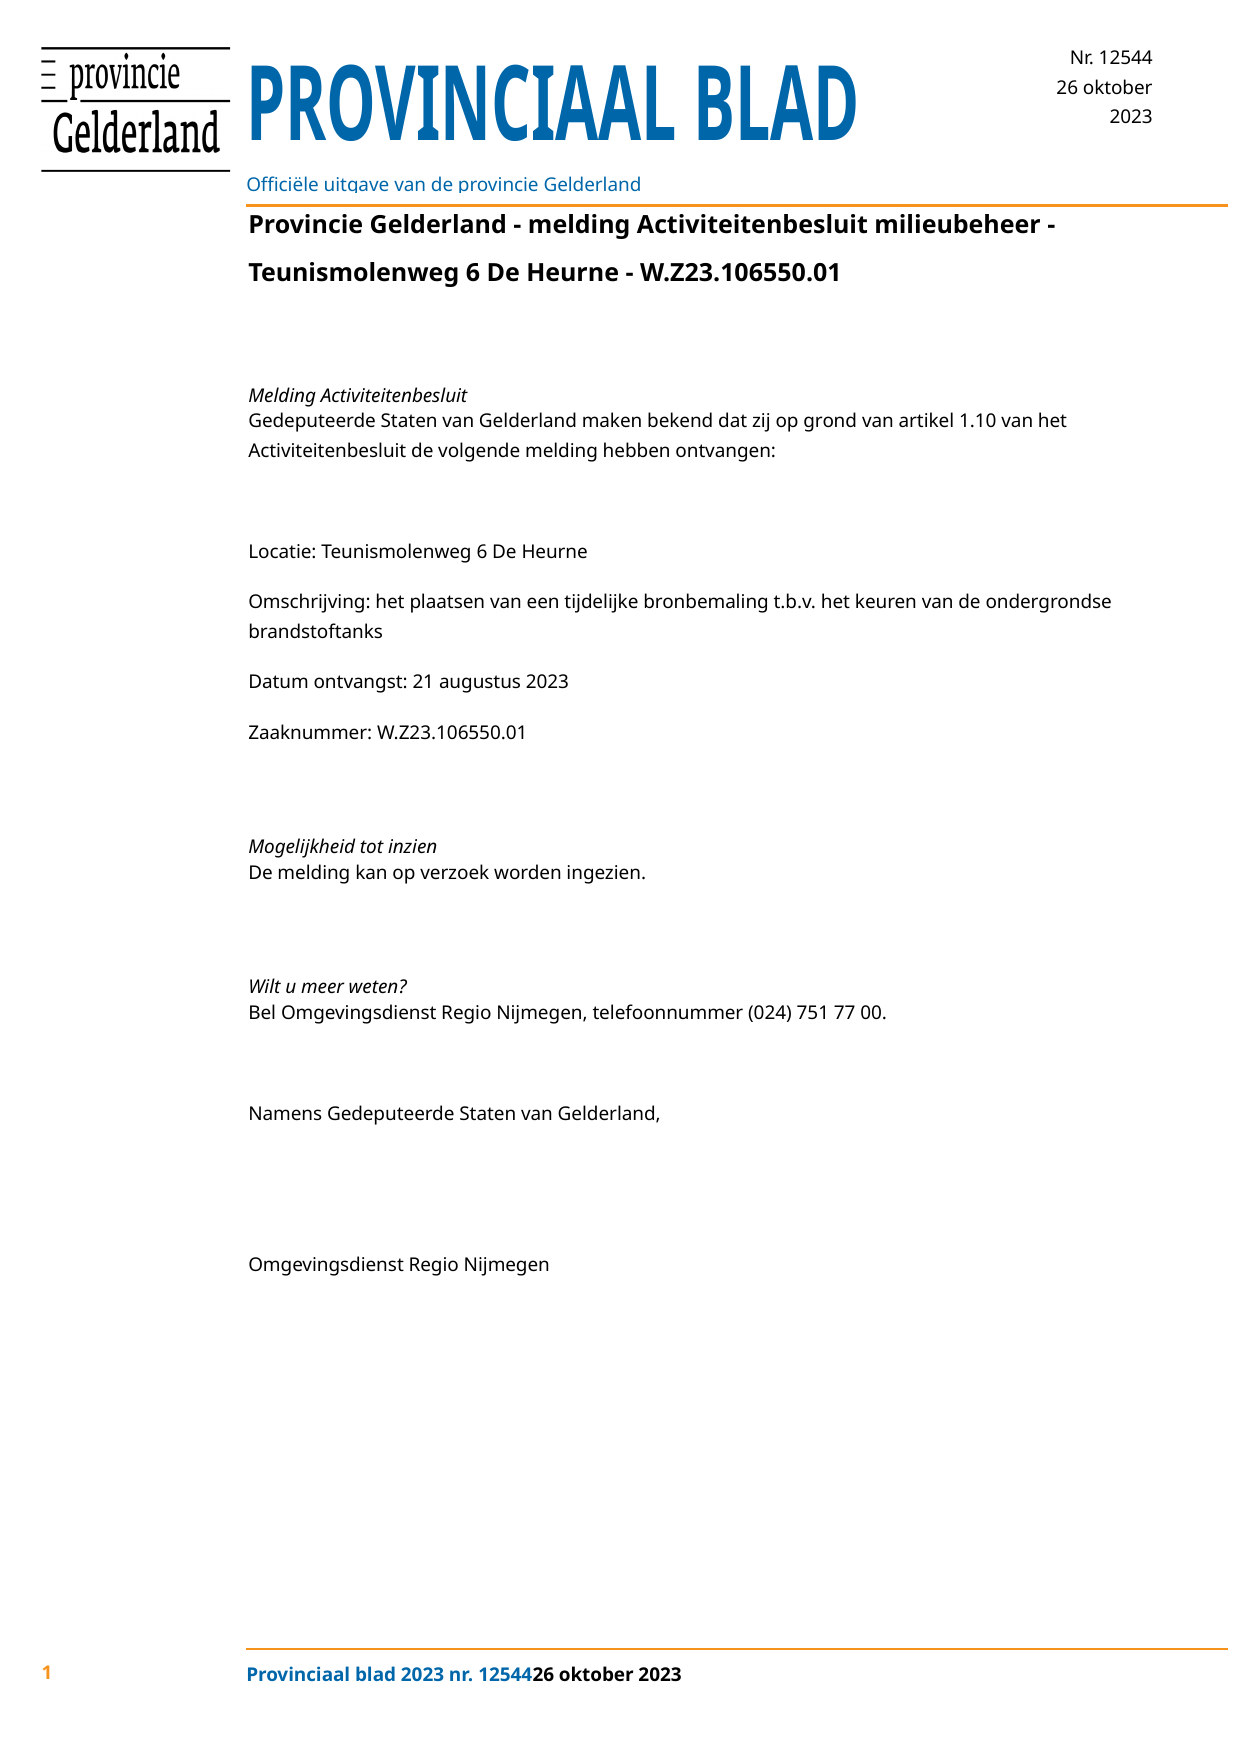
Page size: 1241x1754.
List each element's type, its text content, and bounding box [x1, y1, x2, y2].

text Bel Omgevingsdienst Regio Nijmegen, telefoonnummer (024) 751 77 00. [248, 999, 1152, 1025]
text Omschrijving: het plaatsen van een tijdelijke bronbemaling t.b.v. het keuren van de ondergrondse brandstoftanks [248, 588, 1152, 644]
text Wilt u meer weten? [248, 973, 1152, 999]
text Provincie Gelderland - melding Activiteitenbesluit milieubeheer - Teunismolenweg 6 De Heurne - W.Z23.106550.01 [248, 207, 1152, 288]
text Melding Activiteitenbesluit [248, 382, 1152, 408]
text Datum ontvangst: 21 augustus 2023 [248, 668, 1152, 694]
text Zaaknummer: W.Z23.106550.01 [248, 719, 1152, 744]
text De melding kan op verzoek worden ingezien. [248, 859, 1152, 885]
picture [41, 47, 231, 172]
text Omgevingsdienst Regio Nijmegen [248, 1251, 1152, 1277]
text Namens Gedeputeerde Staten van Gelderland, [248, 1100, 1152, 1126]
text Gedeputeerde Staten van Gelderland maken bekend dat zij op grond van artikel 1.10 van het Activiteitenbesluit de volgende melding hebben ontvangen: [248, 408, 1152, 463]
text Mogelijkheid tot inzien [248, 833, 1152, 859]
text Locatie: Teunismolenweg 6 De Heurne [248, 538, 1152, 564]
